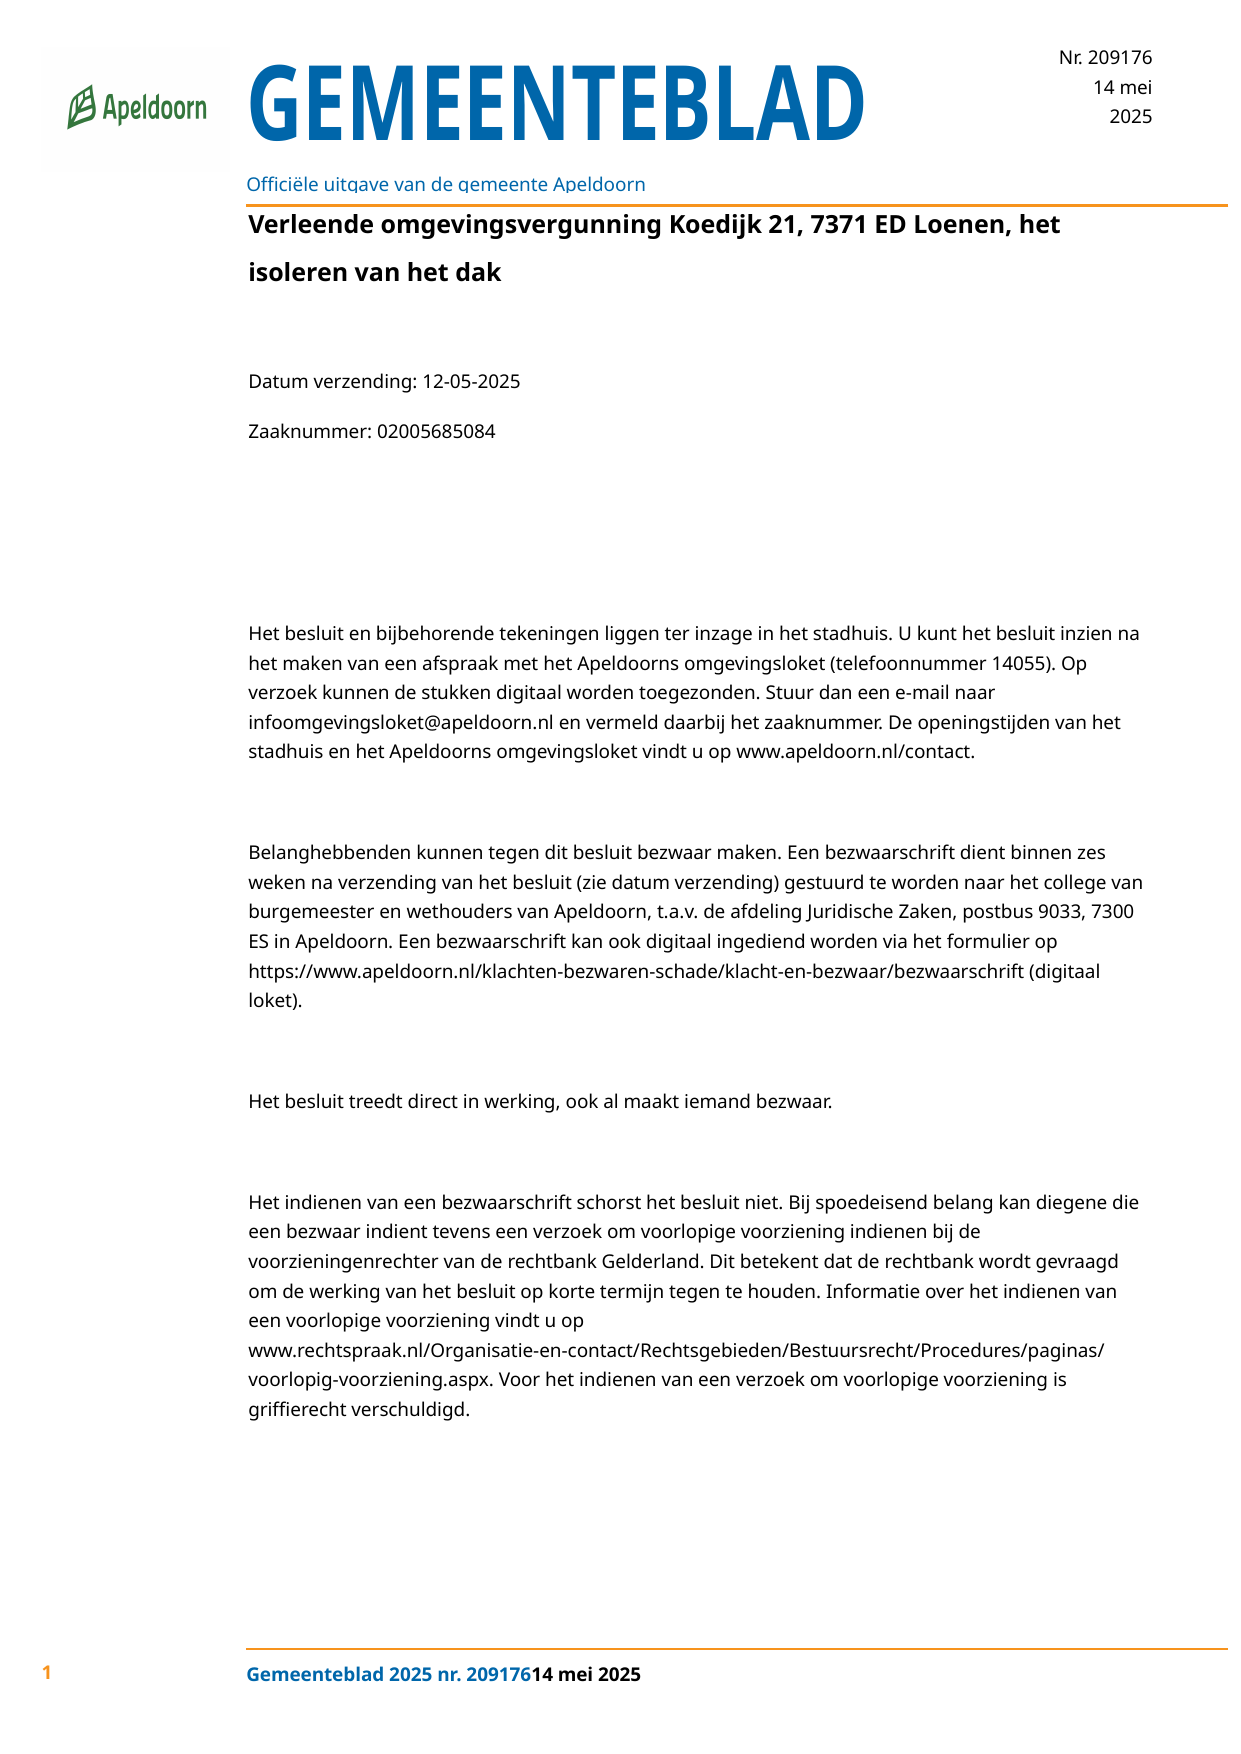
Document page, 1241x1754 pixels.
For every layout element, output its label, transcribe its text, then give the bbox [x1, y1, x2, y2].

text Zaaknummer: 02005685084 [248, 419, 1152, 444]
picture [41, 47, 231, 172]
text Het besluit en bijbehorende tekeningen liggen ter inzage in het stadhuis. U kunt het besluit inzien na het maken van een afspraak met het Apeldoorns omgevingsloket (telefoonnummer 14055). Op verzoek kunnen de stukken digitaal worden toegezonden. Stuur dan een e-mail naar infoomgevingsloket@apeldoorn.nl en vermeld daarbij het zaaknummer. De openingstijden van het stadhuis en het Apeldoorns omgevingsloket vindt u op www.apeldoorn.nl/contact. [248, 620, 1152, 764]
text Belanghebbenden kunnen tegen dit besluit bezwaar maken. Een bezwaarschrift dient binnen zes weken na verzending van het besluit (zie datum verzending) gestuurd te worden naar het college van burgemeester en wethouders van Apeldoorn, t.a.v. de afdeling Juridische Zaken, postbus 9033, 7300 ES in Apeldoorn. Een bezwaarschrift kan ook digitaal ingediend worden via het formulier op https://www.apeldoorn.nl/klachten-bezwaren-schade/klacht-en-bezwaar/bezwaarschrift (digitaal loket). [248, 839, 1152, 1013]
text Het indienen van een bezwaarschrift schorst het besluit niet. Bij spoedeisend belang kan diegene die een bezwaar indient tevens een verzoek om voorlopige voorziening indienen bij de voorzieningenrechter van de rechtbank Gelderland. Dit betekent dat de rechtbank wordt gevraagd om de werking van het besluit op korte termijn tegen te houden. Informatie over het indienen van een voorlopige voorziening vindt u op www.rechtspraak.nl/Organisatie-en-contact/Rechtsgebieden/Bestuursrecht/Procedures/paginas/voorlopig-voorziening.aspx. Voor het indienen van een verzoek om voorlopige voorziening is griffierecht verschuldigd. [248, 1189, 1152, 1422]
text Verleende omgevingsvergunning Koedijk 21, 7371 ED Loenen, het isoleren van het dak [248, 207, 1152, 288]
text Datum verzending: 12-05-2025 [248, 368, 1152, 394]
text Het besluit treedt direct in werking, ook al maakt iemand bezwaar. [248, 1088, 1152, 1114]
